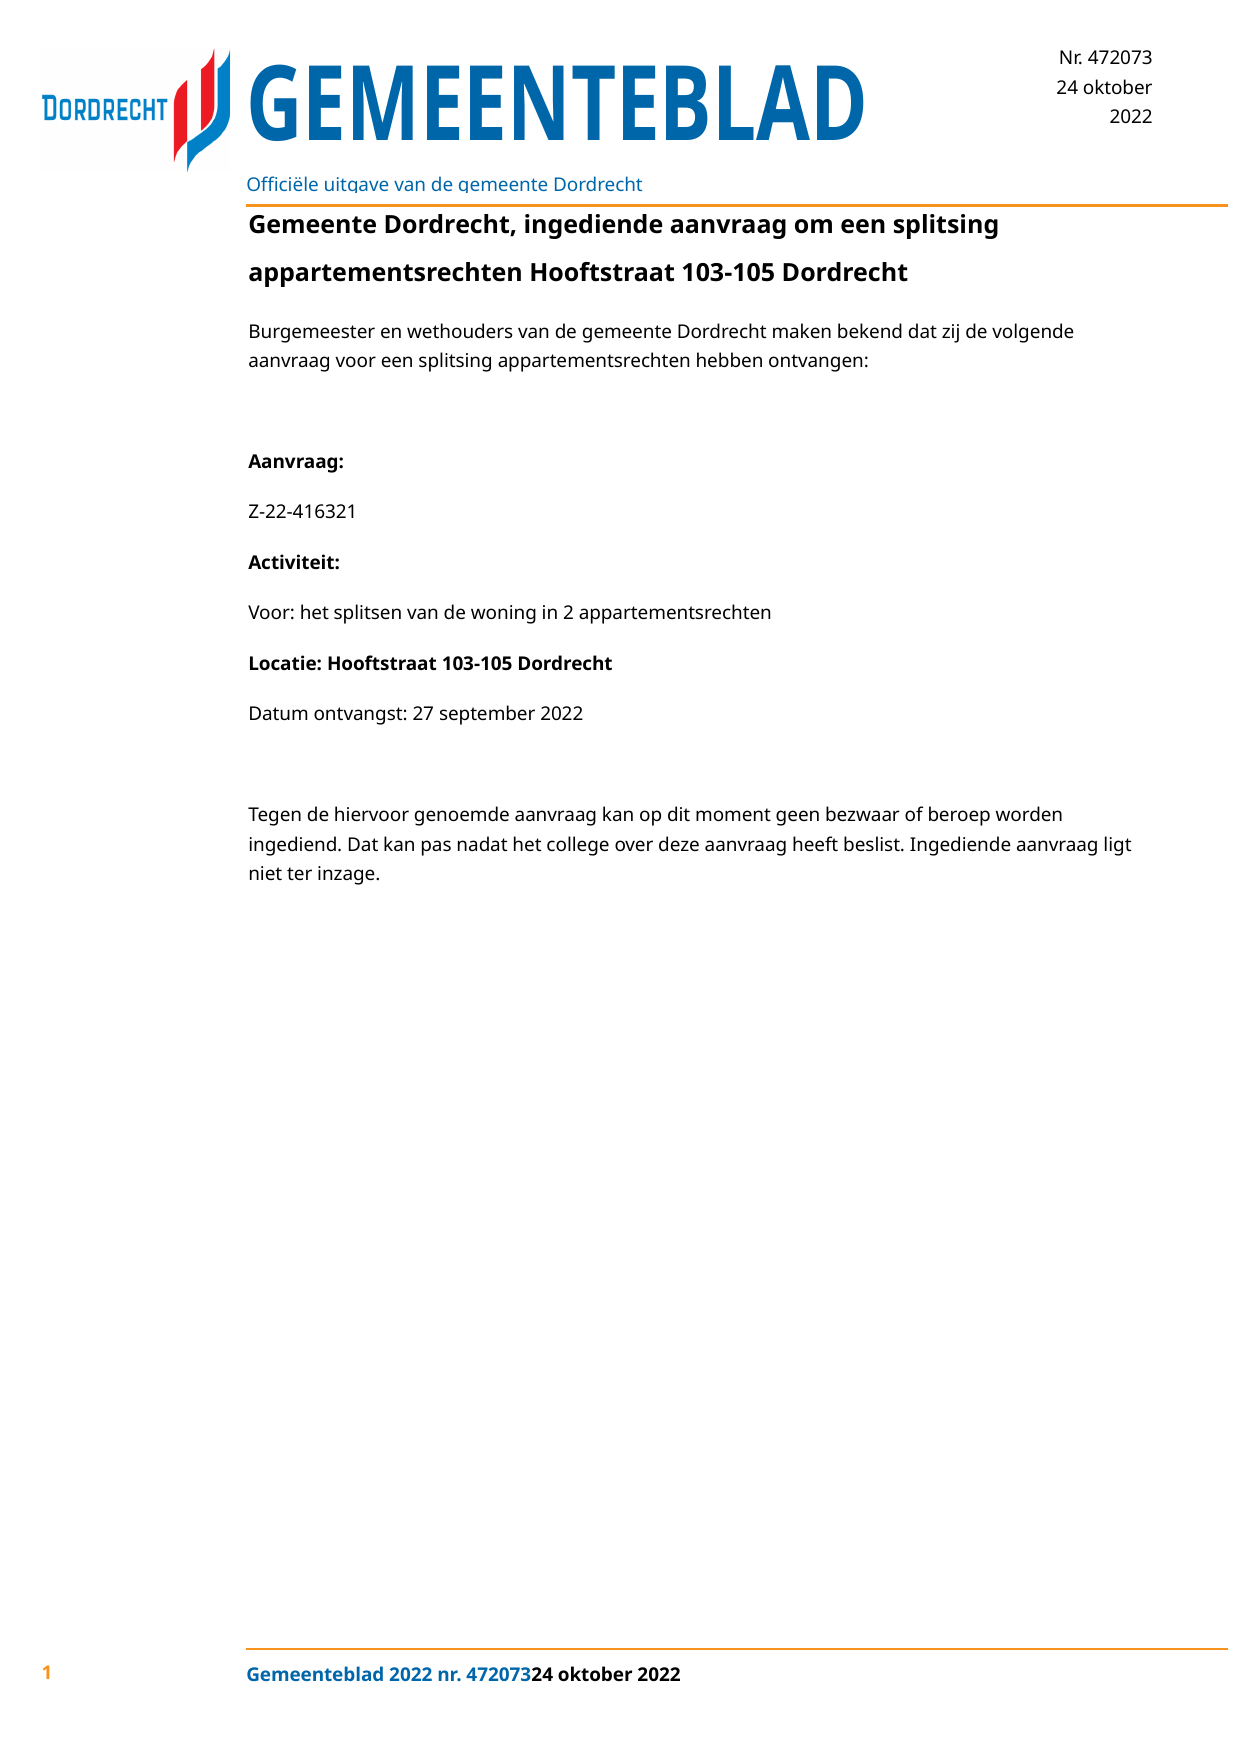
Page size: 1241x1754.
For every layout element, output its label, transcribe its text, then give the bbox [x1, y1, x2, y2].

text Burgemeester en wethouders van de gemeente Dordrecht maken bekend dat zij de volgende aanvraag voor een splitsing appartementsrechten hebben ontvangen: [248, 318, 1152, 373]
text Gemeente Dordrecht, ingediende aanvraag om een splitsing appartementsrechten Hooftstraat 103-105 Dordrecht [248, 207, 1152, 288]
picture [41, 47, 231, 172]
text Locatie: Hooftstraat 103-105 Dordrecht [248, 650, 1152, 676]
text Z-22-416321 [248, 499, 1152, 524]
text Datum ontvangst: 27 september 2022 [248, 700, 1152, 726]
text Activiteit: [248, 549, 1152, 575]
text Tegen de hiervoor genoemde aanvraag kan op dit moment geen bezwaar of beroep worden ingediend. Dat kan pas nadat het college over deze aanvraag heeft beslist. Ingediende aanvraag ligt niet ter inzage. [248, 801, 1152, 886]
text Aanvraag: [248, 448, 1152, 474]
text Voor: het splitsen van de woning in 2 appartementsrechten [248, 599, 1152, 625]
